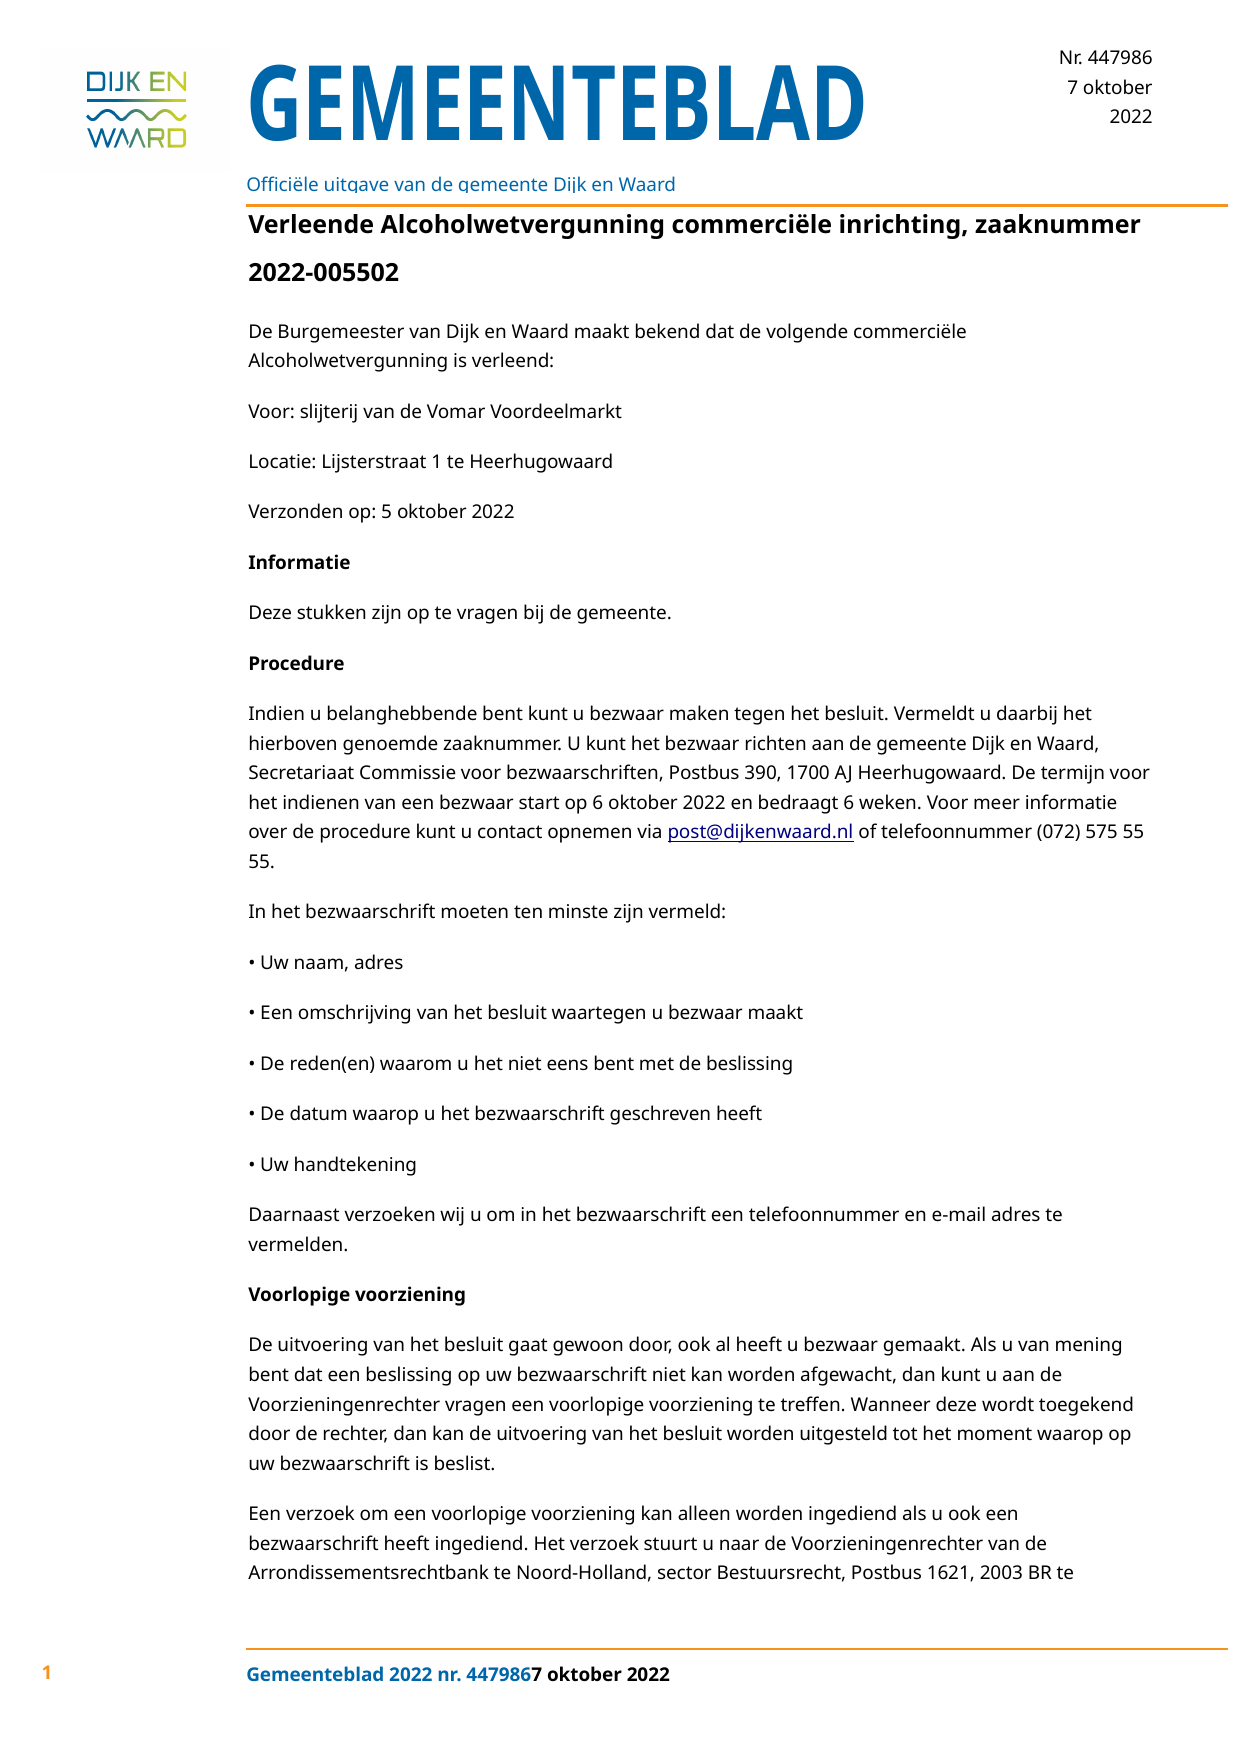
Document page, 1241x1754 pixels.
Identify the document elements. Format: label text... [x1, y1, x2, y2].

text In het bezwaarschrift moeten ten minste zijn vermeld: [248, 899, 1152, 924]
text Verleende Alcoholwetvergunning commerciële inrichting, zaaknummer 2022-005502 [248, 207, 1152, 288]
text Verzonden op: 5 oktober 2022 [248, 499, 1152, 524]
text De uitvoering van het besluit gaat gewoon door, ook al heeft u bezwaar gemaakt. Als u van mening bent dat een beslissing op uw bezwaarschrift niet kan worden afgewacht, dan kunt u aan de Voorzieningenrechter vragen een voorlopige voorziening te treffen. Wanneer deze wordt toegekend door de rechter, dan kan de uitvoering van het besluit worden uitgesteld tot het moment waarop op uw bezwaarschrift is beslist. [248, 1332, 1152, 1476]
text • Uw handtekening [248, 1151, 1152, 1177]
picture [41, 47, 231, 172]
text Een verzoek om een voorlopige voorziening kan alleen worden ingediend als u ook een bezwaarschrift heeft ingediend. Het verzoek stuurt u naar de Voorzieningenrechter van de Arrondissementsrechtbank te Noord-Holland, sector Bestuursrecht, Postbus 1621, 2003 BR te [248, 1500, 1152, 1585]
text De Burgemeester van Dijk en Waard maakt bekend dat de volgende commerciële Alcoholwetvergunning is verleend: [248, 318, 1152, 373]
text Informatie [248, 549, 1152, 575]
text • Uw naam, adres [248, 949, 1152, 975]
text Procedure [248, 650, 1152, 676]
text Locatie: Lijsterstraat 1 te Heerhugowaard [248, 448, 1152, 474]
text • Een omschrijving van het besluit waartegen u bezwaar maakt [248, 999, 1152, 1025]
text Daarnaast verzoeken wij u om in het bezwaarschrift een telefoonnummer en e-mail adres te vermelden. [248, 1201, 1152, 1257]
text Deze stukken zijn op te vragen bij de gemeente. [248, 599, 1152, 625]
text Indien u belanghebbende bent kunt u bezwaar maken tegen het besluit. Vermeldt u daarbij het hierboven genoemde zaaknummer. U kunt het bezwaar richten aan de gemeente Dijk en Waard, Secretariaat Commissie voor bezwaarschriften, Postbus 390, 1700 AJ Heerhugowaard. De termijn voor het indienen van een bezwaar start op 6 oktober 2022 en bedraagt 6 weken. Voor meer informatie over de procedure kunt u contact opnemen via post@dijkenwaard.nl of telefoonnummer (072) 575 55 55. [248, 700, 1152, 874]
text • De datum waarop u het bezwaarschrift geschreven heeft [248, 1100, 1152, 1126]
text • De reden(en) waarom u het niet eens bent met de beslissing [248, 1050, 1152, 1076]
text Voor: slijterij van de Vomar Voordeelmarkt [248, 398, 1152, 424]
text Voorlopige voorziening [248, 1281, 1152, 1307]
